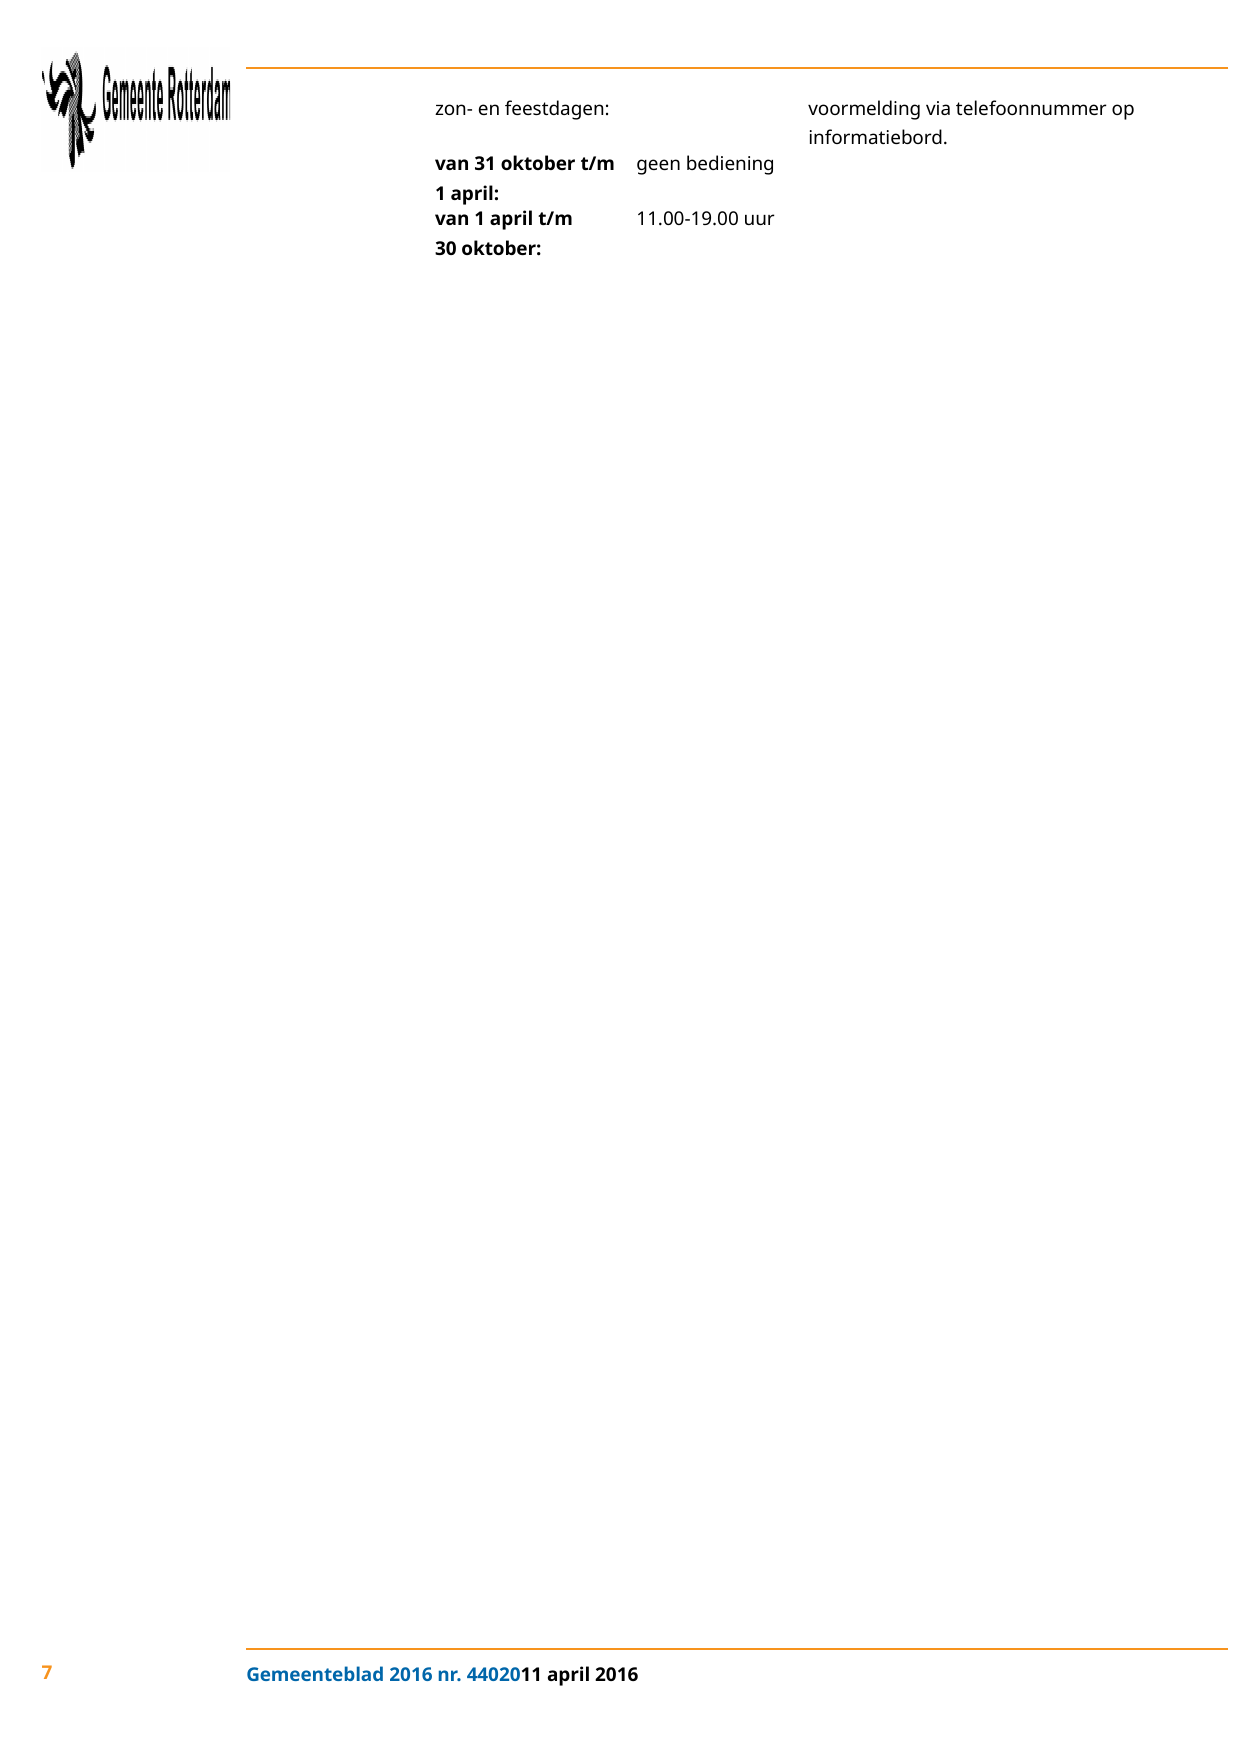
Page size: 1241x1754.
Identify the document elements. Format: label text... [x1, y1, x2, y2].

table_cell [248, 95, 435, 150]
table_cell [808, 150, 1152, 205]
table_cell [808, 205, 1152, 261]
table_cell voormelding via telefoonnummer op informatiebord. [808, 95, 1152, 150]
table_cell [248, 150, 435, 205]
table_cell van 31 oktober t/m 1 april: [435, 150, 636, 205]
picture [41, 47, 231, 172]
table_cell [636, 95, 808, 150]
table_cell geen bediening [636, 150, 808, 205]
table_cell 11.00-19.00 uur [636, 205, 808, 261]
table_cell van 1 april t/m 30 oktober: [435, 205, 636, 261]
table_cell zon- en feestdagen: [435, 95, 636, 150]
table_cell [248, 205, 435, 261]
